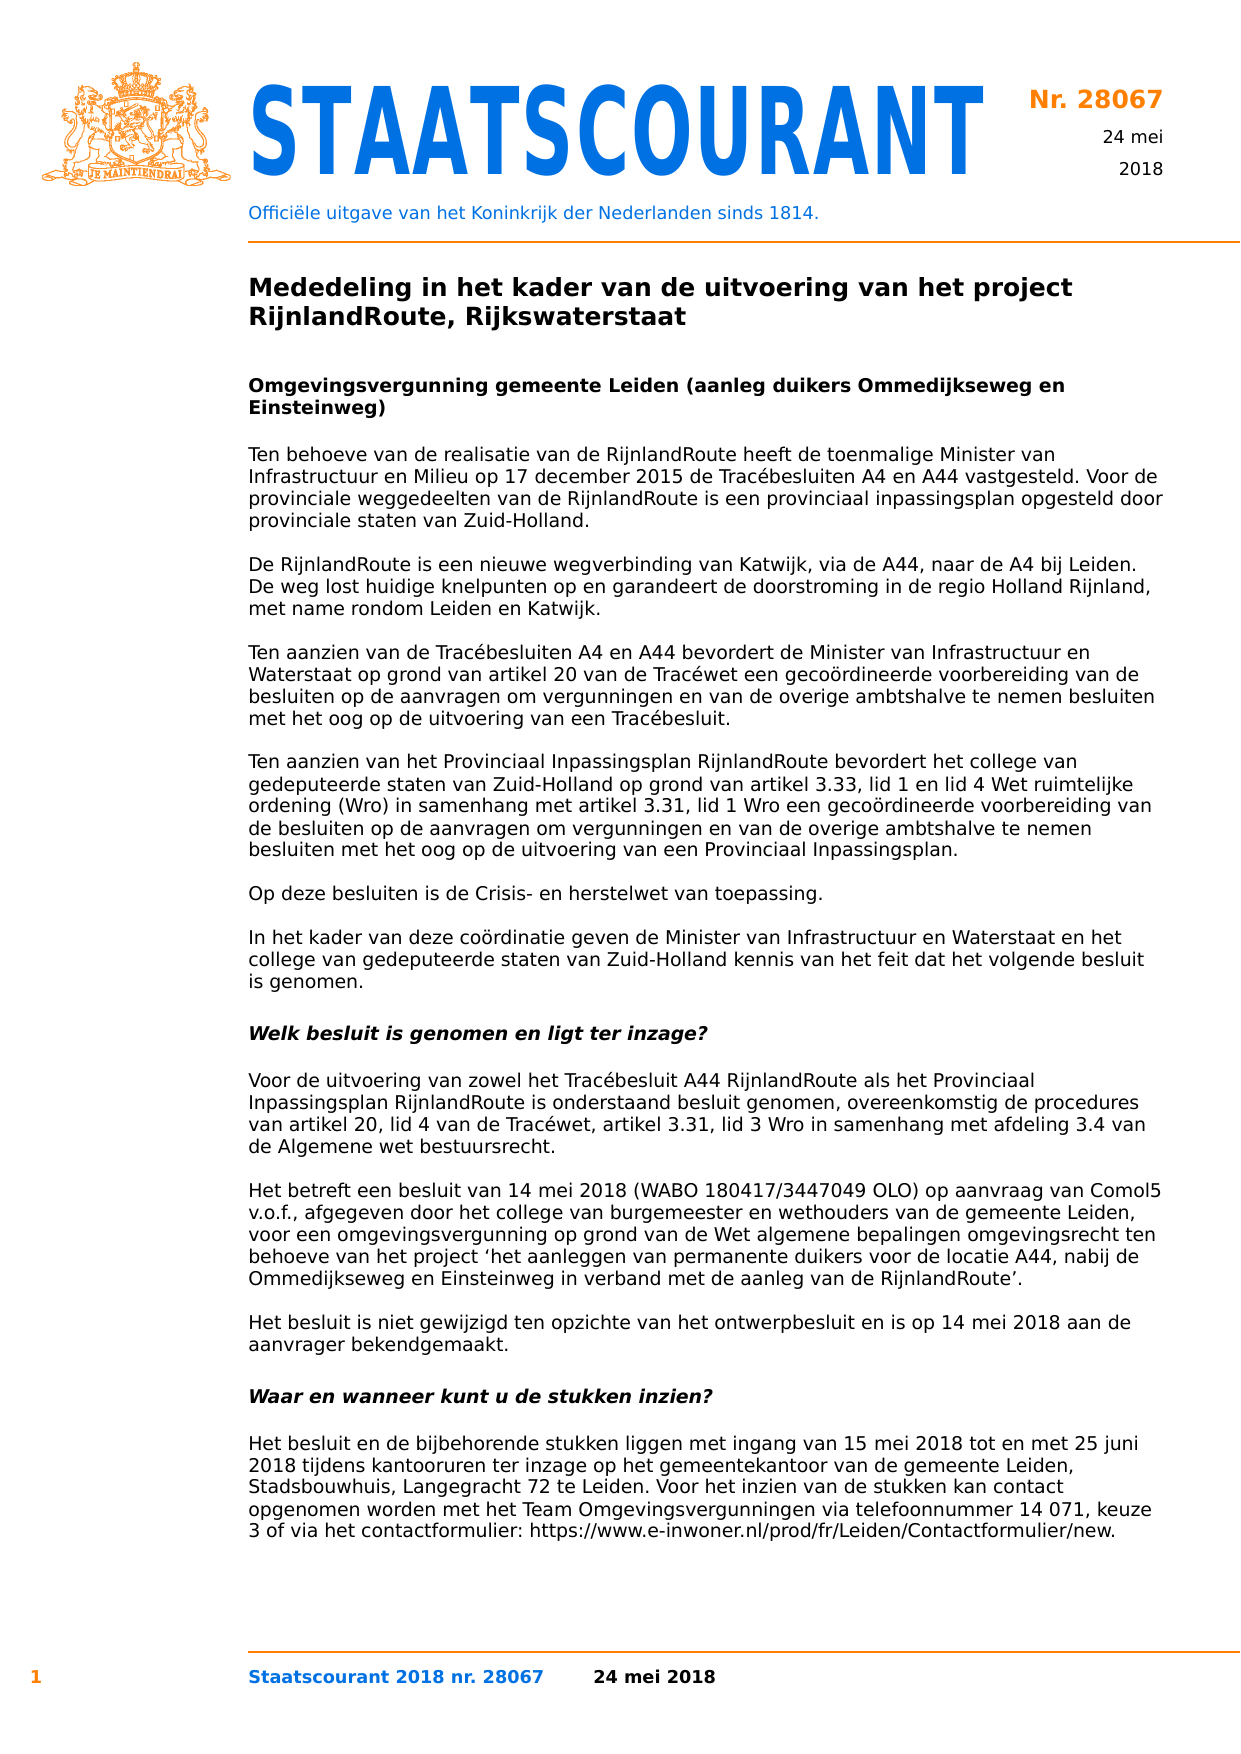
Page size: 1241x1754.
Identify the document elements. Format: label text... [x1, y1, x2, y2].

table_cell 2018 [998, 153, 1240, 203]
text De RijnlandRoute is een nieuwe wegverbinding van Katwijk, via de A44, naar de A4 bij Leiden. De weg lost huidige knelpunten op en garandeert de doorstroming in de regio Holland Rijnland, met name rondom Leiden en Katwijk. [248, 554, 1163, 620]
text Ten aanzien van de Tracébesluiten A4 en A44 bevordert de Minister van Infrastructuur en Waterstaat op grond van artikel 20 van de Tracéwet een gecoördineerde voorbereiding van de besluiten op de aanvragen om vergunningen en van de overige ambtshalve te nemen besluiten met het oog op de uitvoering van een Tracébesluit. [248, 642, 1163, 729]
text Voor de uitvoering van zowel het Tracébesluit A44 RijnlandRoute als het Provinciaal Inpassingsplan RijnlandRoute is onderstaand besluit genomen, overeenkomstig de procedures van artikel 20, lid 4 van de Tracéwet, artikel 3.31, lid 3 Wro in samenhang met afdeling 3.4 van de Algemene wet bestuursrecht. [248, 1070, 1163, 1158]
text Op deze besluiten is de Crisis- en herstelwet van toepassing. [248, 883, 1163, 905]
subtitle Welk besluit is genomen en ligt ter inzage? [248, 1023, 1163, 1045]
table_cell 24 mei [998, 121, 1240, 153]
table_cell Officiële uitgave van het Koninkrijk der Nederlanden sinds 1814. [248, 203, 1240, 241]
text Het betreft een besluit van 14 mei 2018 (WABO 180417/3447049 OLO) op aanvraag van Comol5 v.o.f., afgegeven door het college van burgemeester en wethouders van de gemeente Leiden, voor een omgevingsvergunning op grond van de Wet algemene bepalingen omgevingsrecht ten behoeve van het project ‘het aanleggen van permanente duikers voor de locatie A44, nabij de Ommedijkseweg en Einsteinweg in verband met de aanleg van de RijnlandRoute’. [248, 1180, 1163, 1290]
text Ten aanzien van het Provinciaal Inpassingsplan RijnlandRoute bevordert het college van gedeputeerde staten van Zuid-Holland op grond van artikel 3.33, lid 1 en lid 4 Wet ruimtelijke ordening (Wro) in samenhang met artikel 3.31, lid 1 Wro een gecoördineerde voorbereiding van de besluiten op de aanvragen om vergunningen en van de overige ambtshalve te nemen besluiten met het oog op de uitvoering van een Provinciaal Inpassingsplan. [248, 751, 1163, 861]
table_header Nr. 28067 [998, 62, 1240, 121]
text Het besluit is niet gewijzigd ten opzichte van het ontwerpbesluit en is op 14 mei 2018 aan de aanvrager bekendgemaakt. [248, 1312, 1163, 1356]
subtitle Waar en wanneer kunt u de stukken inzien? [248, 1386, 1163, 1407]
text Ten behoeve van de realisatie van de RijnlandRoute heeft de toenmalige Minister van Infrastructuur en Milieu op 17 december 2015 de Tracébesluiten A4 en A44 vastgesteld. Voor de provinciale weggedeelten van de RijnlandRoute is een provinciaal inpassingsplan opgesteld door provinciale staten van Zuid-Holland. [248, 444, 1163, 532]
table_header [25, 62, 248, 241]
text In het kader van deze coördinatie geven de Minister van Infrastructuur en Waterstaat en het college van gedeputeerde staten van Zuid-Holland kennis van het feit dat het volgende besluit is genomen. [248, 927, 1163, 993]
subtitle Omgevingsvergunning gemeente Leiden (aanleg duikers Ommedijkseweg en Einsteinweg) [248, 375, 1163, 419]
table_header STAATSCOURANT [248, 62, 998, 203]
subtitle Mededeling in het kader van de uitvoering van het project RijnlandRoute, Rijkswaterstaat [248, 273, 1163, 331]
picture [41, 62, 231, 186]
text Het besluit en de bijbehorende stukken liggen met ingang van 15 mei 2018 tot en met 25 juni 2018 tijdens kantooruren ter inzage op het gemeentekantoor van de gemeente Leiden, Stadsbouwhuis, Langegracht 72 te Leiden. Voor het inzien van de stukken kan contact opgenomen worden met het Team Omgevingsvergunningen via telefoonnummer 14 071, keuze 3 of via het contactformulier: https://www.e-inwoner.nl/prod/fr/Leiden/Contactformulier/new. [248, 1432, 1163, 1542]
